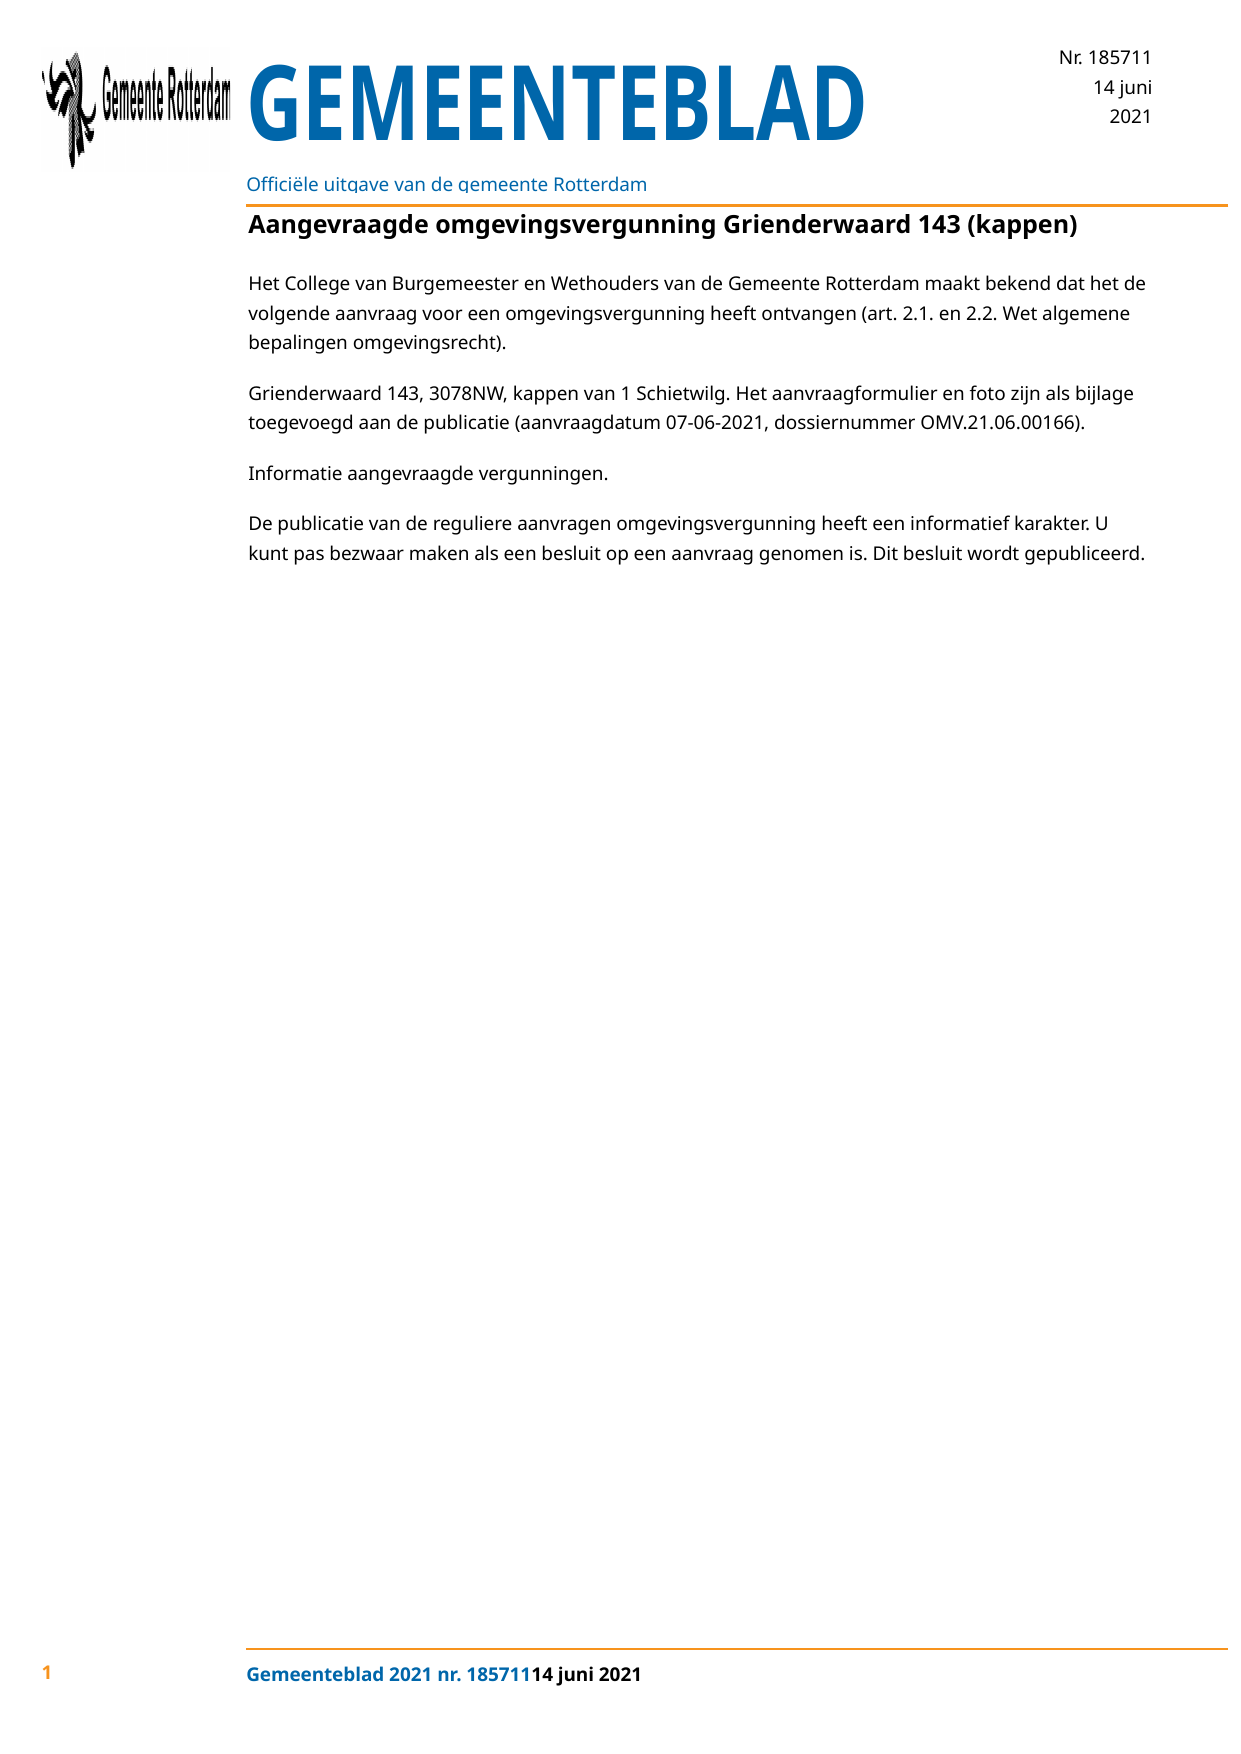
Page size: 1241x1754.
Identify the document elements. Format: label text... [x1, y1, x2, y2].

text Grienderwaard 143, 3078NW, kappen van 1 Schietwilg. Het aanvraagformulier en foto zijn als bijlage toegevoegd aan de publicatie (aanvraagdatum 07-06-2021, dossiernummer OMV.21.06.00166). [248, 380, 1152, 435]
text Aangevraagde omgevingsvergunning Grienderwaard 143 (kappen) [248, 207, 1152, 241]
text De publicatie van de reguliere aanvragen omgevingsvergunning heeft een informatief karakter. U kunt pas bezwaar maken als een besluit op een aanvraag genomen is. Dit besluit wordt gepubliceerd. [248, 510, 1152, 566]
text Informatie aangevraagde vergunningen. [248, 460, 1152, 486]
text Het College van Burgemeester en Wethouders van de Gemeente Rotterdam maakt bekend dat het de volgende aanvraag voor een omgevingsvergunning heeft ontvangen (art. 2.1. en 2.2. Wet algemene bepalingen omgevingsrecht). [248, 270, 1152, 355]
picture [41, 47, 231, 172]
